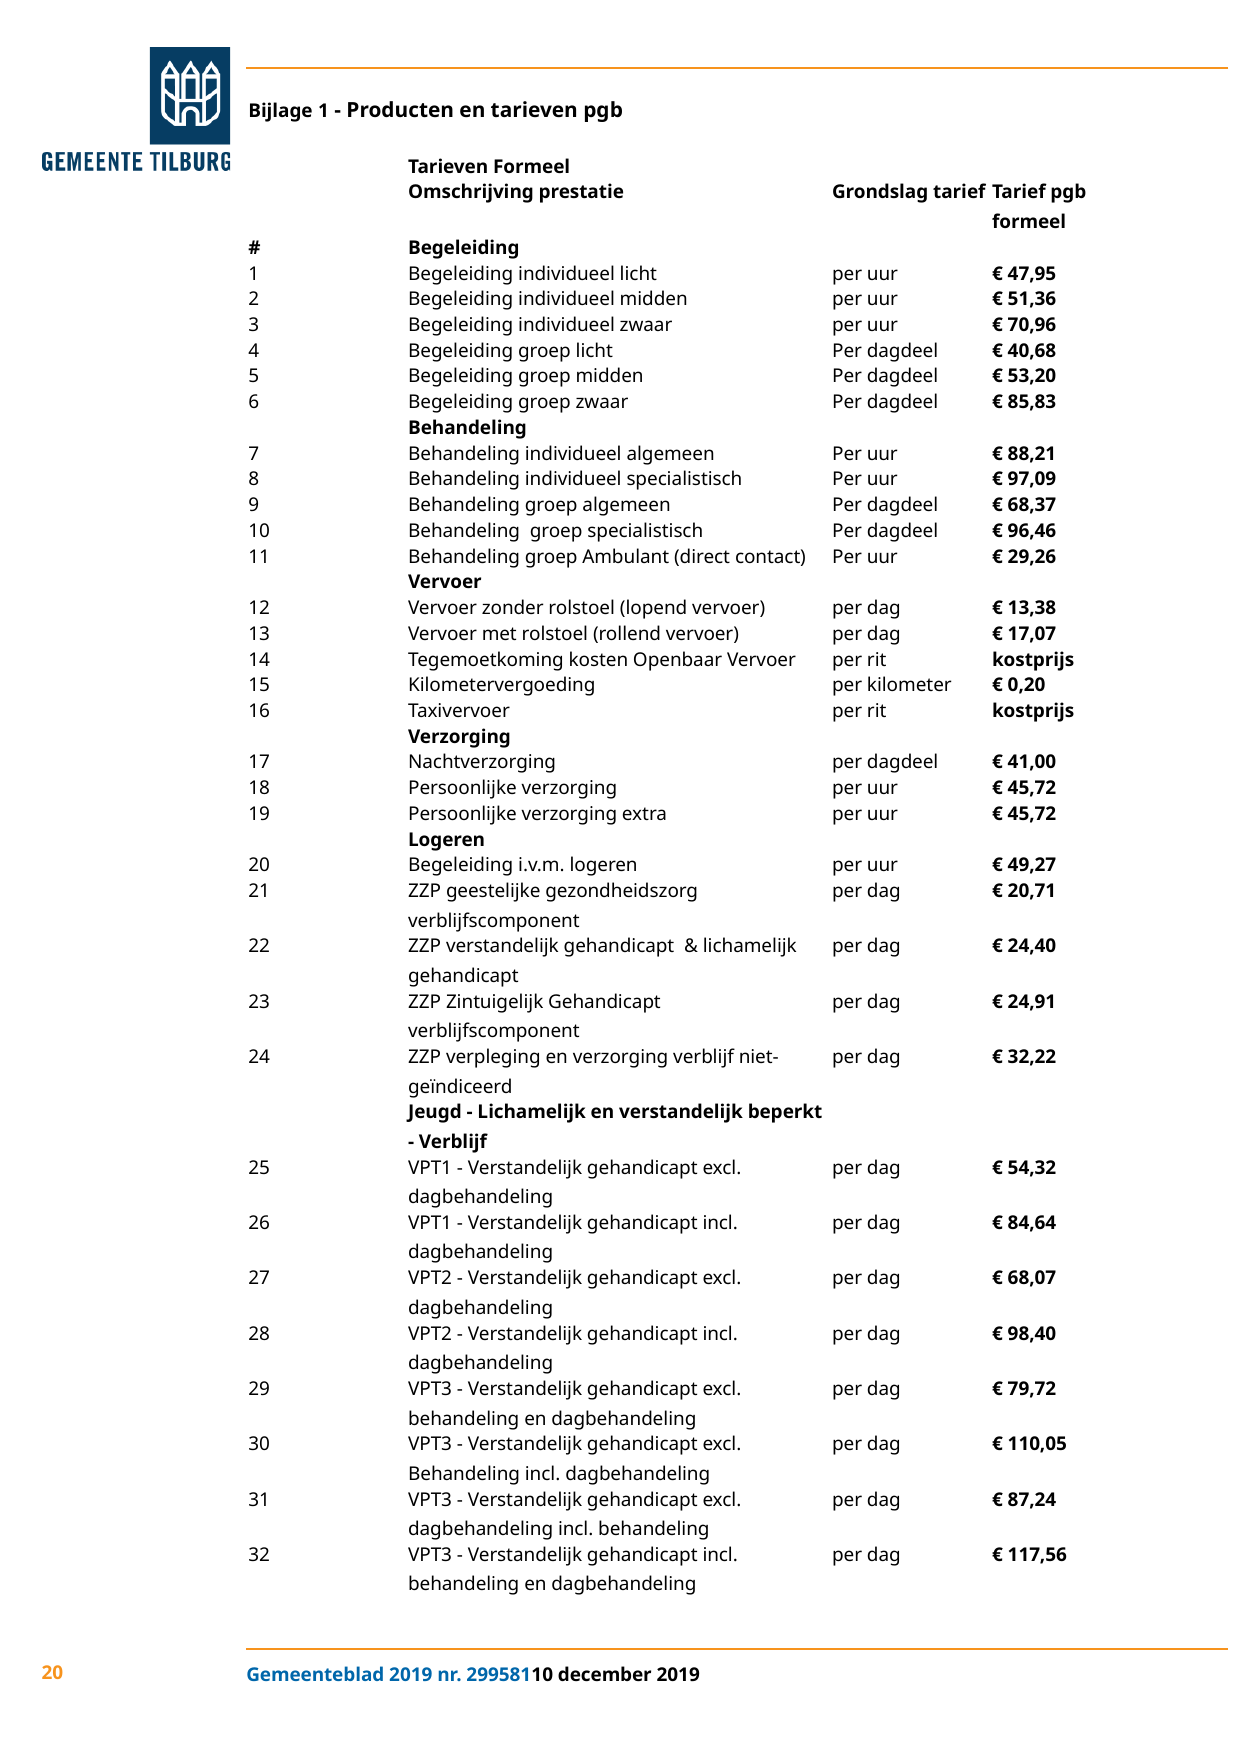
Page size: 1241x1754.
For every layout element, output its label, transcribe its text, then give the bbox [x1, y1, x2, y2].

table_cell 3 [248, 311, 408, 337]
table_cell per uur [832, 774, 992, 800]
table_cell Persoonlijke verzorging extra [408, 800, 832, 826]
table_cell 24 [248, 1043, 408, 1098]
table_cell 8 [248, 466, 408, 491]
table_cell per dag [832, 1486, 992, 1541]
table_cell # [248, 234, 408, 260]
table_cell € 88,21 [992, 440, 1152, 466]
table_cell 14 [248, 646, 408, 671]
table_cell 19 [248, 800, 408, 826]
table_cell Vervoer zonder rolstoel (lopend vervoer) [408, 594, 832, 620]
table_cell per dagdeel [832, 749, 992, 774]
table_cell 27 [248, 1265, 408, 1320]
table_cell Begeleiding individueel licht [408, 260, 832, 286]
table_cell Jeugd - Lichamelijk en verstandelijk beperkt - Verblijf [408, 1099, 832, 1154]
table_header [992, 153, 1152, 179]
table_cell Vervoer met rolstoel (rollend vervoer) [408, 620, 832, 646]
table_cell Per uur [832, 543, 992, 568]
table_cell Behandeling [408, 414, 832, 440]
table_cell 30 [248, 1430, 408, 1486]
table_header [832, 153, 992, 179]
table_cell per dag [832, 1541, 992, 1596]
table_cell Behandeling individueel specialistisch [408, 466, 832, 491]
table_cell [992, 723, 1152, 749]
table_cell VPT3 - Verstandelijk gehandicapt incl. behandeling en dagbehandeling [408, 1541, 832, 1596]
table_cell 25 [248, 1154, 408, 1209]
table_cell per dag [832, 1265, 992, 1320]
table_cell 20 [248, 852, 408, 877]
table_cell Per dagdeel [832, 363, 992, 388]
table_cell € 32,22 [992, 1043, 1152, 1098]
table_cell [992, 1099, 1152, 1154]
table_cell per uur [832, 800, 992, 826]
table_cell Per dagdeel [832, 337, 992, 363]
table_cell 17 [248, 749, 408, 774]
table_cell 28 [248, 1320, 408, 1375]
table_cell per dag [832, 620, 992, 646]
table_cell Nachtverzorging [408, 749, 832, 774]
table_cell 22 [248, 933, 408, 988]
table_cell € 51,36 [992, 286, 1152, 311]
table_cell € 29,26 [992, 543, 1152, 568]
table_cell € 68,07 [992, 1265, 1152, 1320]
table_cell Omschrijving prestatie [408, 179, 832, 234]
table_cell Taxivervoer [408, 697, 832, 723]
table_cell Behandeling individueel algemeen [408, 440, 832, 466]
table_cell Vervoer [408, 569, 832, 594]
table_cell per dag [832, 1430, 992, 1486]
table_cell Behandeling groep algemeen [408, 491, 832, 517]
table_cell per dag [832, 1320, 992, 1375]
table_cell per dag [832, 1154, 992, 1209]
table_cell Per uur [832, 440, 992, 466]
table_cell per rit [832, 697, 992, 723]
table_cell € 70,96 [992, 311, 1152, 337]
table_cell € 47,95 [992, 260, 1152, 286]
table_cell € 79,72 [992, 1375, 1152, 1430]
table_cell [248, 1099, 408, 1154]
table_cell € 41,00 [992, 749, 1152, 774]
table_cell 7 [248, 440, 408, 466]
table_cell 32 [248, 1541, 408, 1596]
table_cell 26 [248, 1209, 408, 1264]
table_cell kostprijs [992, 697, 1152, 723]
table_cell € 0,20 [992, 671, 1152, 697]
table_cell per dag [832, 1043, 992, 1098]
table_cell € 117,56 [992, 1541, 1152, 1596]
table_cell € 54,32 [992, 1154, 1152, 1209]
table_cell [992, 234, 1152, 260]
table_cell Per dagdeel [832, 389, 992, 414]
table_cell [832, 414, 992, 440]
table_cell [992, 414, 1152, 440]
table_cell 2 [248, 286, 408, 311]
table_cell Behandeling groep specialistisch [408, 517, 832, 543]
table_cell 29 [248, 1375, 408, 1430]
table_cell Begeleiding groep midden [408, 363, 832, 388]
table_cell per dag [832, 877, 992, 933]
table_cell € 53,20 [992, 363, 1152, 388]
table_cell ZZP Zintuigelijk Gehandicapt verblijfscomponent [408, 988, 832, 1043]
table_cell VPT2 - Verstandelijk gehandicapt excl. dagbehandeling [408, 1265, 832, 1320]
table_cell Per dagdeel [832, 517, 992, 543]
table_cell per dag [832, 933, 992, 988]
table_cell Begeleiding individueel midden [408, 286, 832, 311]
table_cell € 13,38 [992, 594, 1152, 620]
table_cell Grondslag tarief [832, 179, 992, 234]
table_cell 6 [248, 389, 408, 414]
table_cell € 49,27 [992, 852, 1152, 877]
table_cell per uur [832, 286, 992, 311]
table_cell Begeleiding individueel zwaar [408, 311, 832, 337]
picture [41, 47, 231, 172]
table_cell € 87,24 [992, 1486, 1152, 1541]
table_cell € 20,71 [992, 877, 1152, 933]
table_cell Begeleiding groep zwaar [408, 389, 832, 414]
table_cell 5 [248, 363, 408, 388]
table_cell [832, 723, 992, 749]
table_cell 21 [248, 877, 408, 933]
table_cell Begeleiding groep licht [408, 337, 832, 363]
table_cell Tarief pgb formeel [992, 179, 1152, 234]
table_cell 12 [248, 594, 408, 620]
table_cell VPT3 - Verstandelijk gehandicapt excl. Behandeling incl. dagbehandeling [408, 1430, 832, 1486]
table_cell per uur [832, 852, 992, 877]
table_cell VPT1 - Verstandelijk gehandicapt excl. dagbehandeling [408, 1154, 832, 1209]
table_cell [832, 234, 992, 260]
table_cell 31 [248, 1486, 408, 1541]
table_cell Begeleiding i.v.m. logeren [408, 852, 832, 877]
table_cell 11 [248, 543, 408, 568]
table_cell 10 [248, 517, 408, 543]
table_cell per kilometer [832, 671, 992, 697]
table_cell 15 [248, 671, 408, 697]
table_cell [248, 569, 408, 594]
table_cell per dag [832, 1209, 992, 1264]
table_cell [248, 179, 408, 234]
table_cell [992, 569, 1152, 594]
table_cell per dag [832, 594, 992, 620]
table_cell VPT2 - Verstandelijk gehandicapt incl. dagbehandeling [408, 1320, 832, 1375]
table_cell 9 [248, 491, 408, 517]
table_cell [248, 723, 408, 749]
table_cell Per uur [832, 466, 992, 491]
table_cell VPT3 - Verstandelijk gehandicapt excl. dagbehandeling incl. behandeling [408, 1486, 832, 1541]
table_cell kostprijs [992, 646, 1152, 671]
table_cell per uur [832, 311, 992, 337]
table_header [248, 153, 408, 179]
table_cell [248, 414, 408, 440]
table_cell € 98,40 [992, 1320, 1152, 1375]
table_header Tarieven Formeel [408, 153, 832, 179]
table_cell Logeren [408, 826, 832, 852]
table_cell Verzorging [408, 723, 832, 749]
table_cell Tegemoetkoming kosten Openbaar Vervoer [408, 646, 832, 671]
table_cell Per dagdeel [832, 491, 992, 517]
table_cell Persoonlijke verzorging [408, 774, 832, 800]
table_cell VPT1 - Verstandelijk gehandicapt incl. dagbehandeling [408, 1209, 832, 1264]
table_cell € 17,07 [992, 620, 1152, 646]
table_cell 13 [248, 620, 408, 646]
text Bijlage 1 - Producten en tarieven pgb [248, 95, 1152, 123]
table_cell ZZP verpleging en verzorging verblijf niet-geïndiceerd [408, 1043, 832, 1098]
table_cell Begeleiding [408, 234, 832, 260]
table_cell € 24,40 [992, 933, 1152, 988]
table_cell Kilometervergoeding [408, 671, 832, 697]
table_cell 18 [248, 774, 408, 800]
table_cell per uur [832, 260, 992, 286]
table_cell VPT3 - Verstandelijk gehandicapt excl. behandeling en dagbehandeling [408, 1375, 832, 1430]
table_cell 4 [248, 337, 408, 363]
table_cell ZZP verstandelijk gehandicapt & lichamelijk gehandicapt [408, 933, 832, 988]
table_cell 23 [248, 988, 408, 1043]
table_cell per dag [832, 1375, 992, 1430]
table_cell per dag [832, 988, 992, 1043]
table_cell € 84,64 [992, 1209, 1152, 1264]
table_cell 16 [248, 697, 408, 723]
table_cell € 24,91 [992, 988, 1152, 1043]
table_cell [992, 826, 1152, 852]
table_cell € 45,72 [992, 774, 1152, 800]
table_cell [832, 1099, 992, 1154]
table_cell € 97,09 [992, 466, 1152, 491]
table_cell [832, 826, 992, 852]
table_cell Behandeling groep Ambulant (direct contact) [408, 543, 832, 568]
table_cell € 45,72 [992, 800, 1152, 826]
table_cell 1 [248, 260, 408, 286]
table_cell € 110,05 [992, 1430, 1152, 1486]
table_cell ZZP geestelijke gezondheidszorg verblijfscomponent [408, 877, 832, 933]
table_cell [832, 569, 992, 594]
table_cell € 96,46 [992, 517, 1152, 543]
table_cell [248, 826, 408, 852]
table_cell € 85,83 [992, 389, 1152, 414]
table_cell € 68,37 [992, 491, 1152, 517]
table_cell € 40,68 [992, 337, 1152, 363]
table_cell per rit [832, 646, 992, 671]
